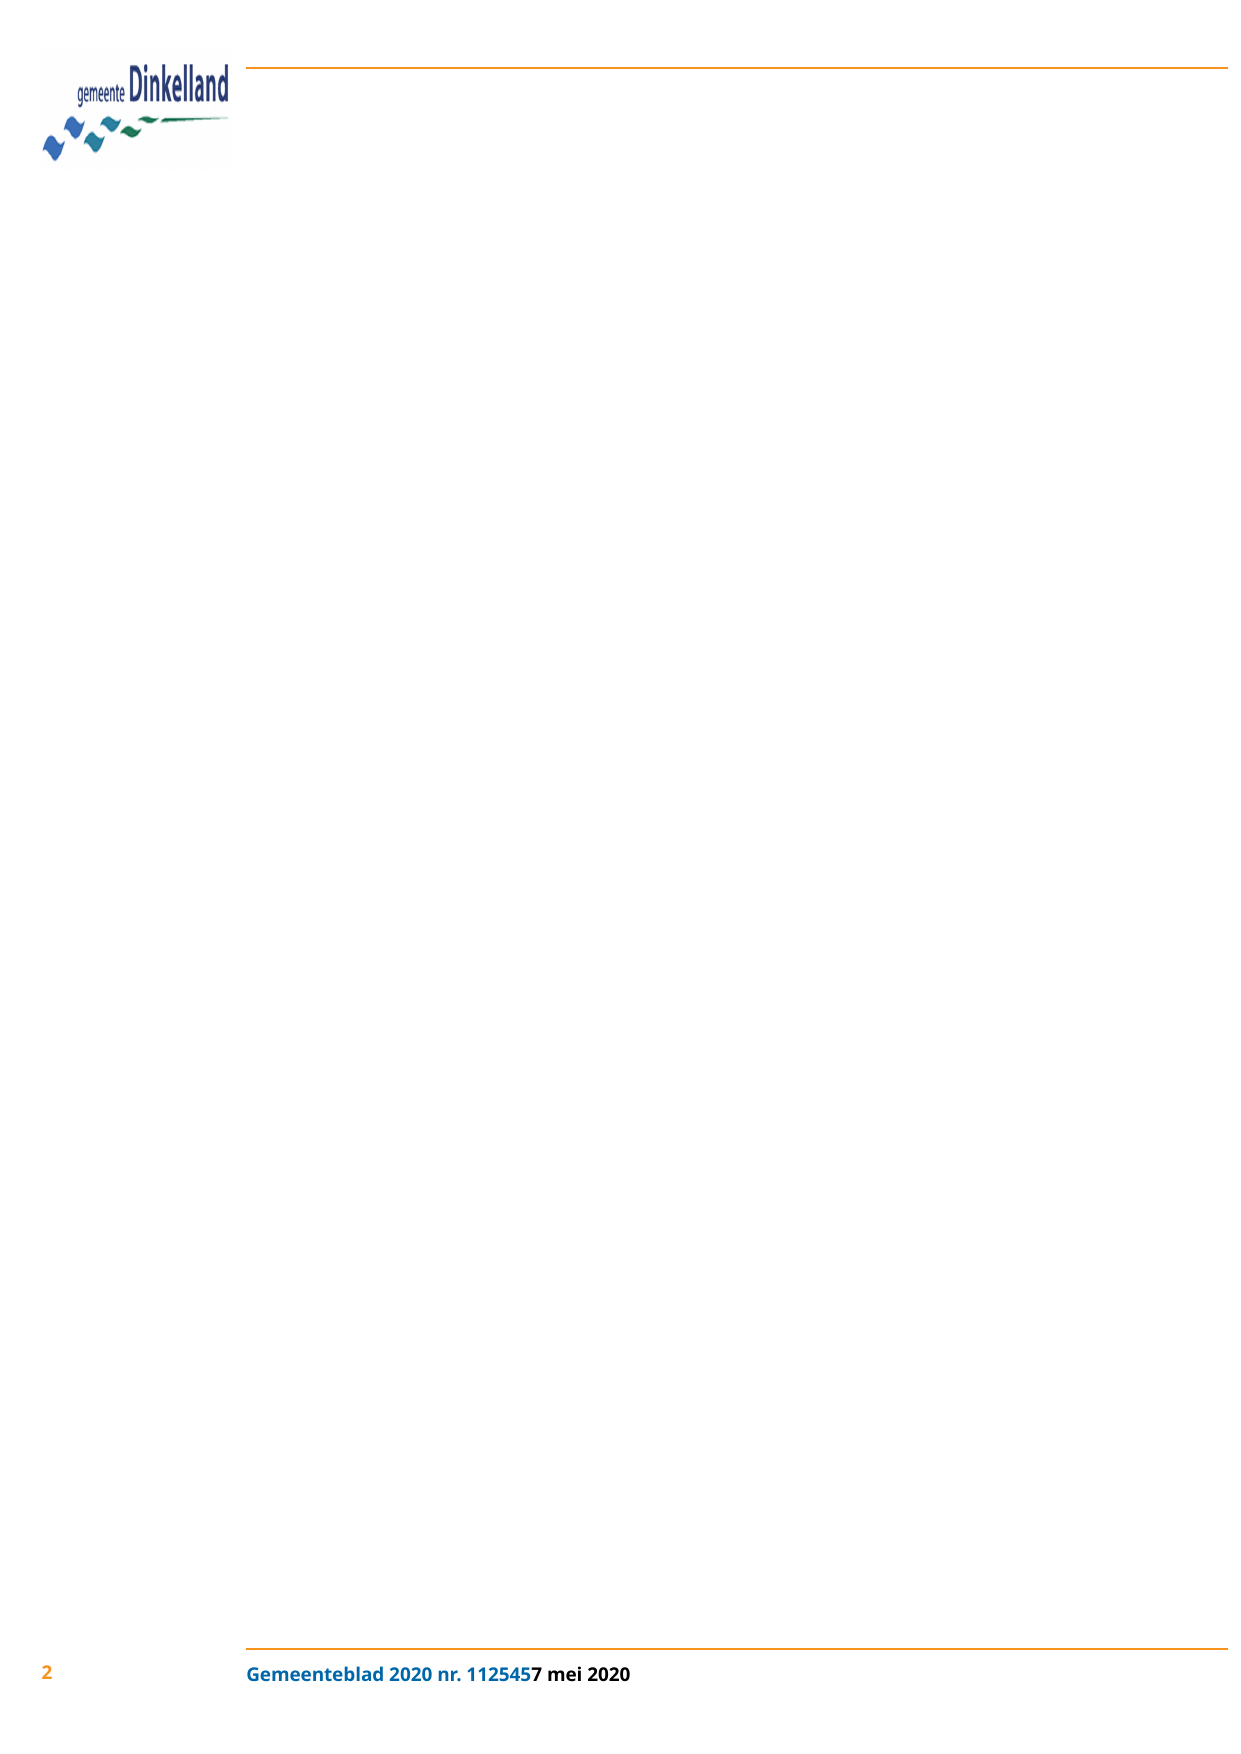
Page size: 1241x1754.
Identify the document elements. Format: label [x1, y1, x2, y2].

picture [41, 47, 231, 172]
